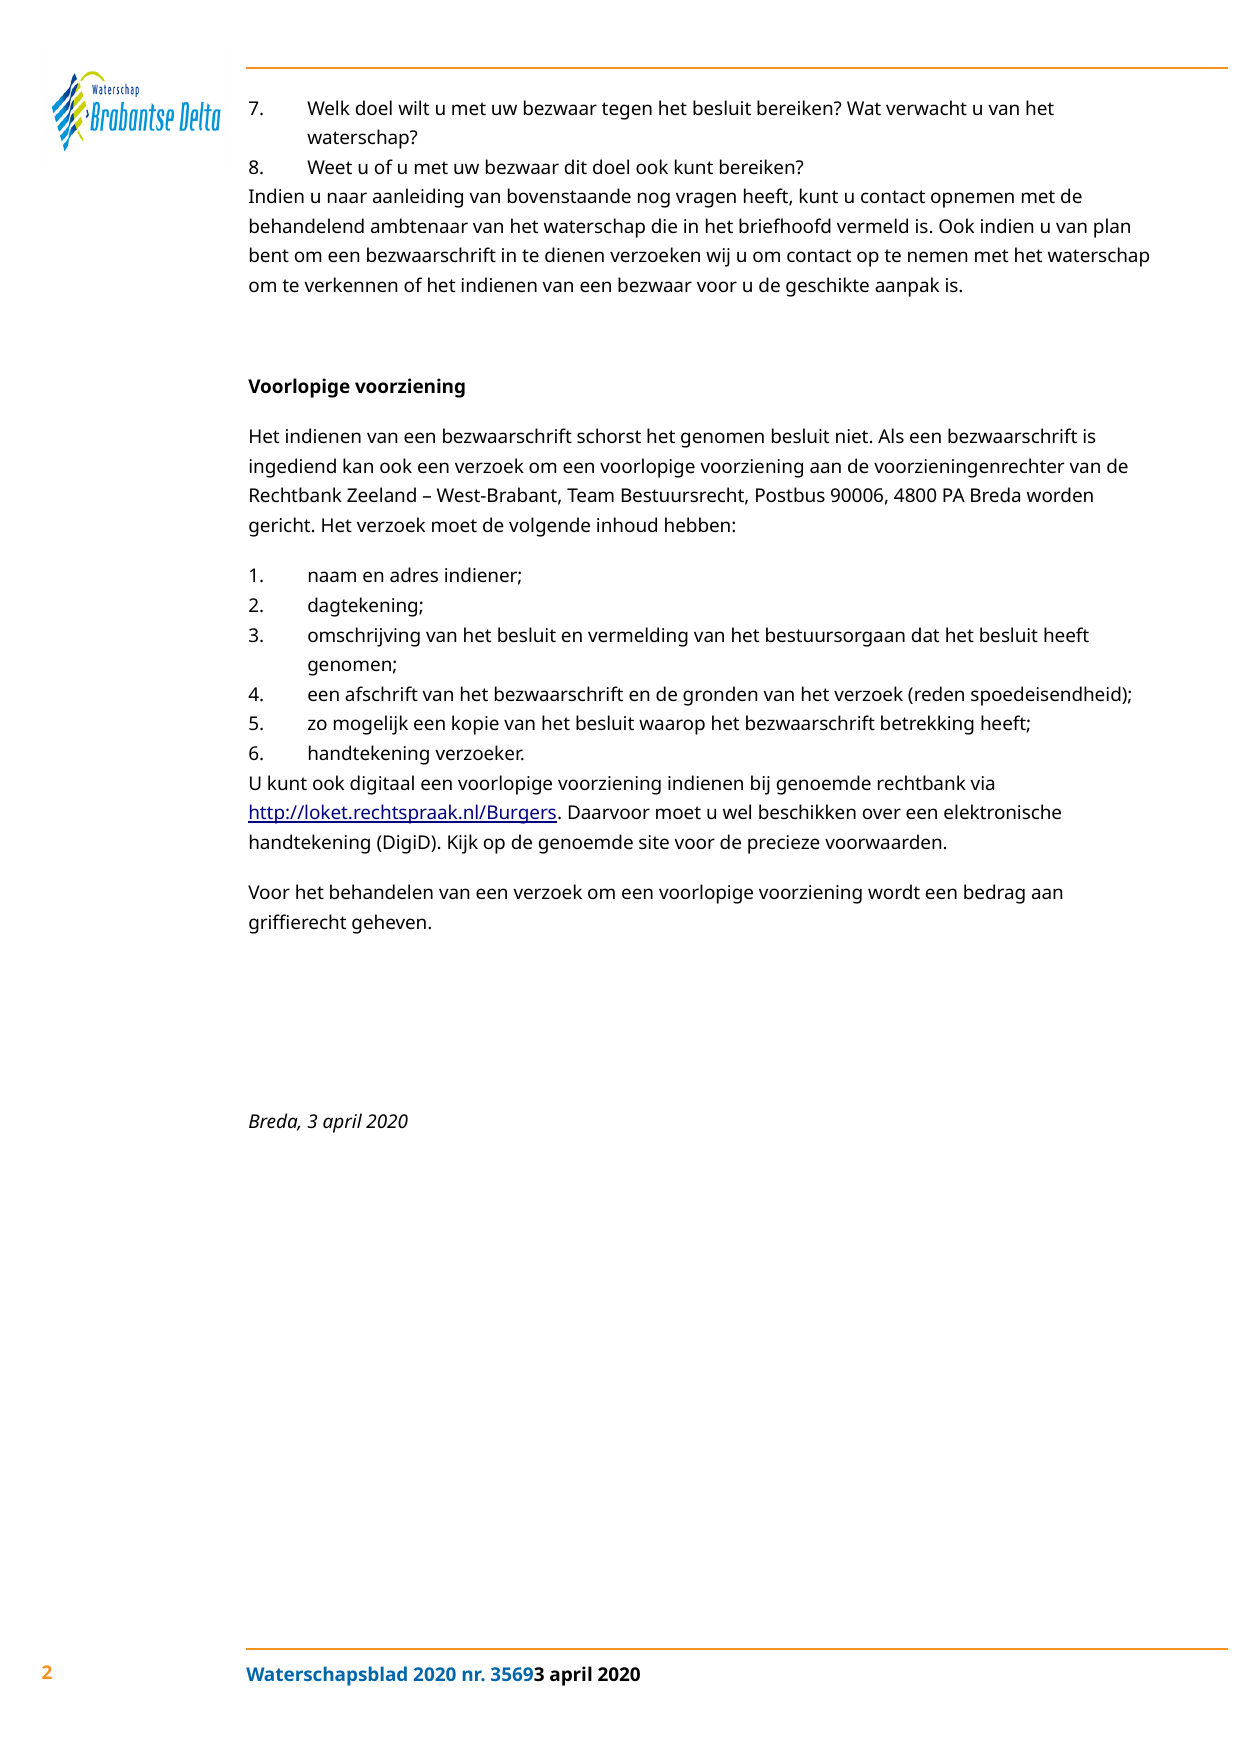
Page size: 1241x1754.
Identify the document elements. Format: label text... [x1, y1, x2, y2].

list zo mogelijk een kopie van het besluit waarop het bezwaarschrift betrekking heeft; [248, 711, 1152, 736]
text Voorlopige voorziening [248, 373, 1152, 399]
list een afschrift van het bezwaarschrift en de gronden van het verzoek (reden spoedeisendheid); [248, 681, 1152, 707]
list naam en adres indiener; [248, 563, 1152, 588]
text U kunt ook digitaal een voorlopige voorziening indienen bij genoemde rechtbank via http://loket.rechtspraak.nl/Burgers. Daarvoor moet u wel beschikken over een elektronische handtekening (DigiD). Kijk op de genoemde site voor de precieze voorwaarden. [248, 770, 1152, 855]
list Welk doel wilt u met uw bezwaar tegen het besluit bereiken? Wat verwacht u van het waterschap? [248, 95, 1152, 150]
picture [41, 47, 231, 172]
list dagtekening; [248, 592, 1152, 618]
text Indien u naar aanleiding van bovenstaande nog vragen heeft, kunt u contact opnemen met de behandelend ambtenaar van het waterschap die in het briefhoofd vermeld is. Ook indien u van plan bent om een bezwaarschrift in te dienen verzoeken wij u om contact op te nemen met het waterschap om te verkennen of het indienen van een bezwaar voor u de geschikte aanpak is. [248, 183, 1152, 298]
text Voor het behandelen van een verzoek om een voorlopige voorziening wordt een bedrag aan griffierecht geheven. [248, 879, 1152, 935]
list handtekening verzoeker. [248, 740, 1152, 766]
text Het indienen van een bezwaarschrift schorst het genomen besluit niet. Als een bezwaarschrift is ingediend kan ook een verzoek om een voorlopige voorziening aan de voorzieningenrechter van de Rechtbank Zeeland – West-Brabant, Team Bestuursrecht, Postbus 90006, 4800 PA Breda worden gericht. Het verzoek moet de volgende inhoud hebben: [248, 423, 1152, 538]
list omschrijving van het besluit en vermelding van het bestuursorgaan dat het besluit heeft genomen; [248, 622, 1152, 677]
list Weet u of u met uw bezwaar dit doel ook kunt bereiken? [248, 154, 1152, 180]
text Breda, 3 april 2020 [248, 1108, 1152, 1134]
